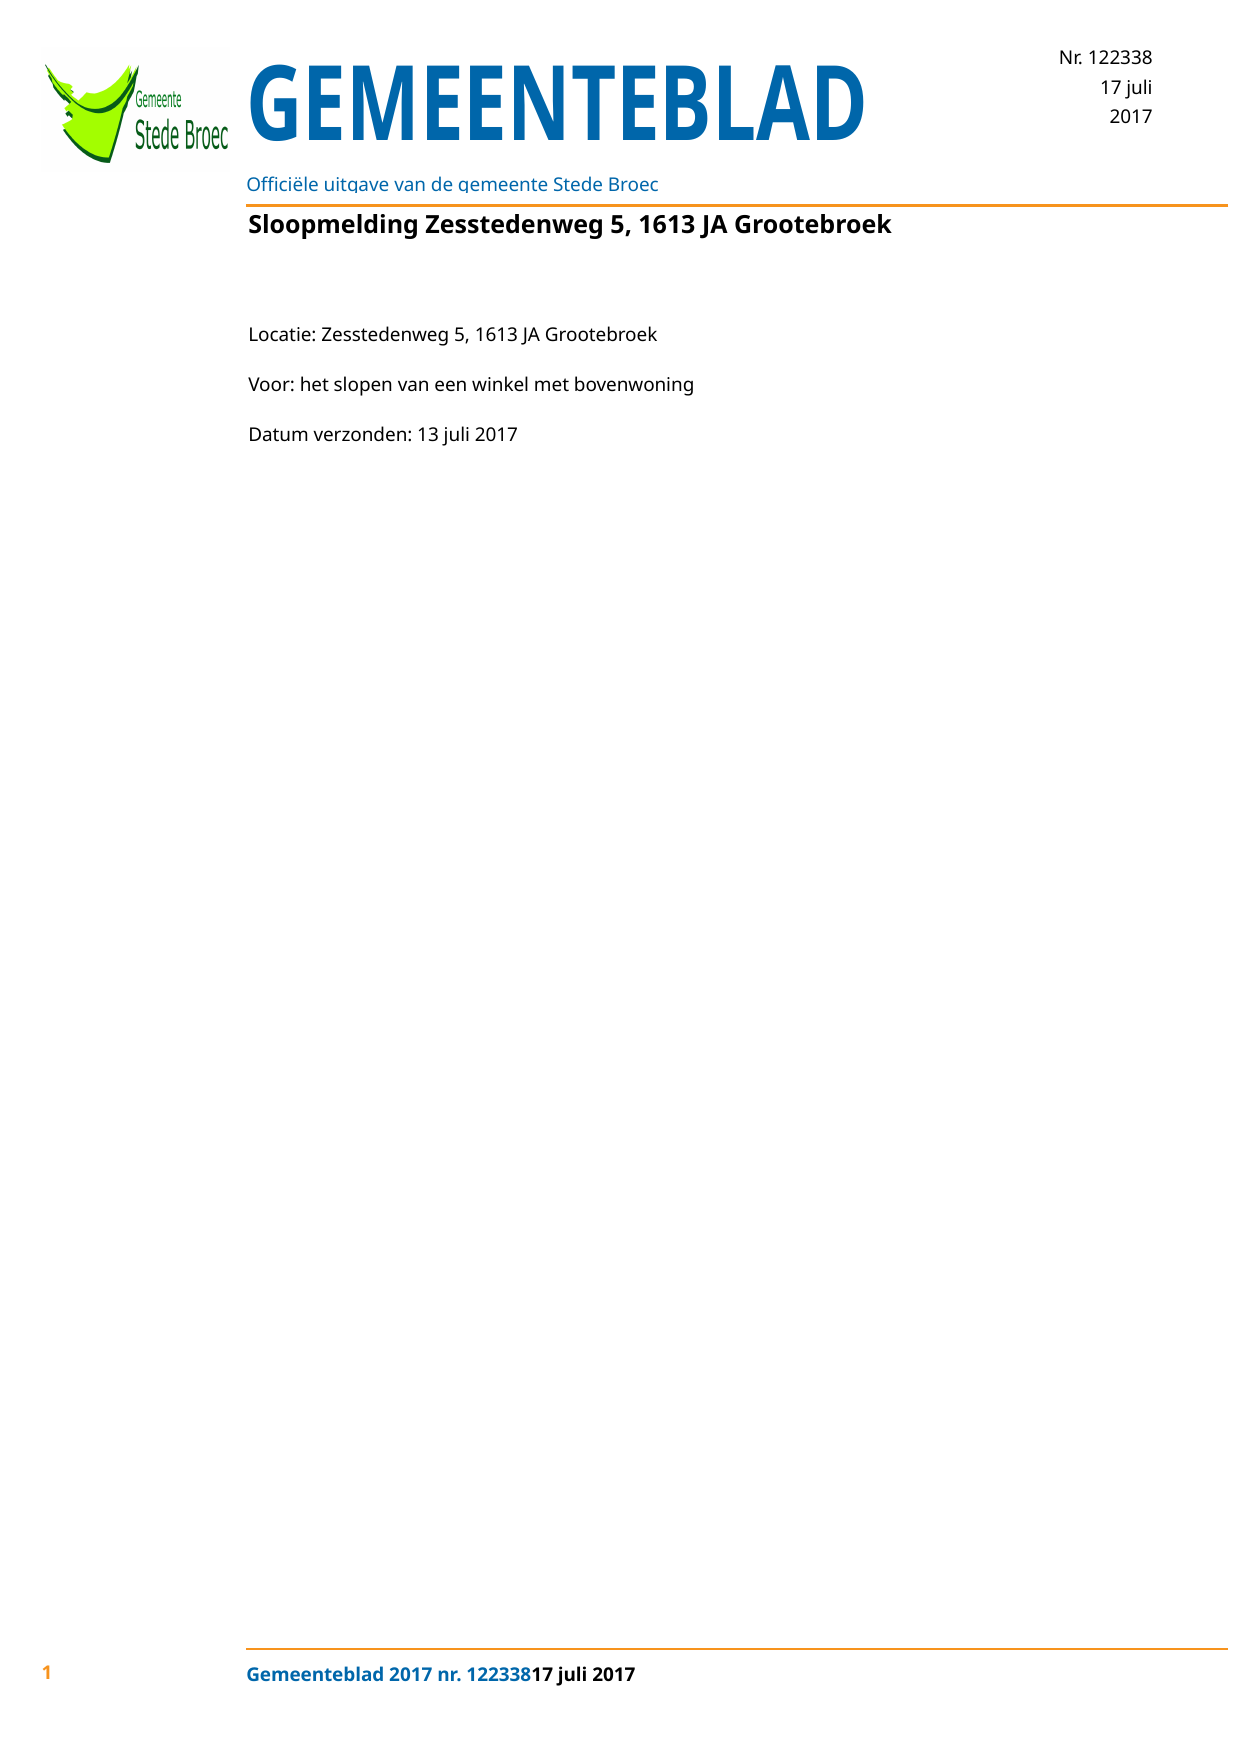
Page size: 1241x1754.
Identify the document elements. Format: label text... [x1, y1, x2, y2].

text Datum verzonden: 13 juli 2017 [248, 422, 1152, 447]
text Locatie: Zesstedenweg 5, 1613 JA Grootebroek [248, 321, 1152, 346]
text Voor: het slopen van een winkel met bovenwoning [248, 371, 1152, 397]
text Sloopmelding Zesstedenweg 5, 1613 JA Grootebroek [248, 207, 1152, 241]
picture [41, 47, 231, 172]
